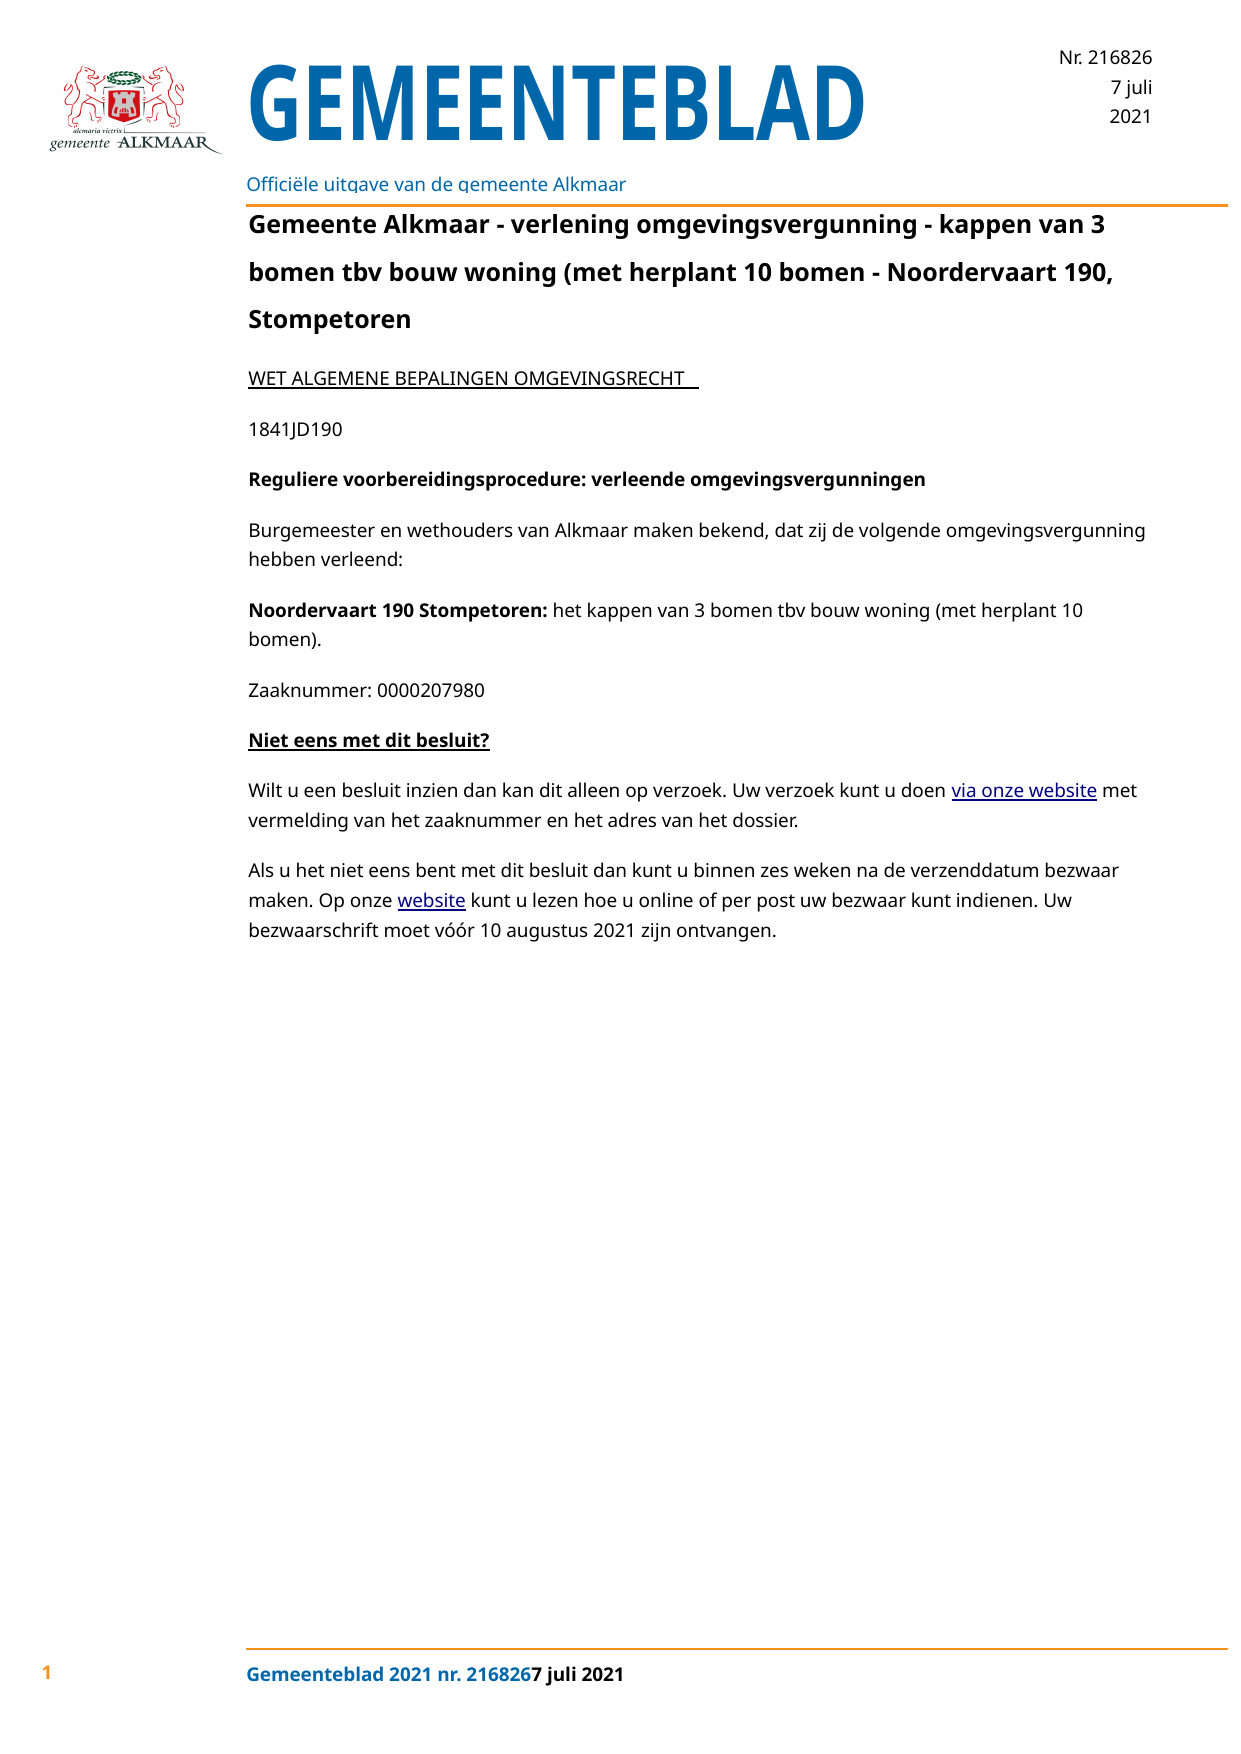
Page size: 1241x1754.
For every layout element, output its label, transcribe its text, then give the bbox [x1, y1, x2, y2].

text Reguliere voorbereidingsprocedure: verleende omgevingsvergunningen [248, 466, 1152, 492]
picture [41, 47, 231, 172]
text Gemeente Alkmaar - verlening omgevingsvergunning - kappen van 3 bomen tbv bouw woning (met herplant 10 bomen - Noordervaart 190, Stompetoren [248, 207, 1152, 336]
text Niet eens met dit besluit? [248, 727, 1152, 753]
text Als u het niet eens bent met dit besluit dan kunt u binnen zes weken na de verzenddatum bezwaar maken. Op onze website kunt u lezen hoe u online of per post uw bezwaar kunt indienen. Uw bezwaarschrift moet vóór 10 augustus 2021 zijn ontvangen. [248, 858, 1152, 942]
text Wilt u een besluit inzien dan kan dit alleen op verzoek. Uw verzoek kunt u doen via onze website met vermelding van het zaaknummer en het adres van het dossier. [248, 778, 1152, 833]
text Noordervaart 190 Stompetoren: het kappen van 3 bomen tbv bouw woning (met herplant 10 bomen). [248, 597, 1152, 652]
text Zaaknummer: 0000207980 [248, 677, 1152, 702]
text Burgemeester en wethouders van Alkmaar maken bekend, dat zij de volgende omgevingsvergunning hebben verleend: [248, 517, 1152, 572]
text WET ALGEMENE BEPALINGEN OMGEVINGSRECHT [248, 366, 1152, 391]
text 1841JD190 [248, 416, 1152, 442]
